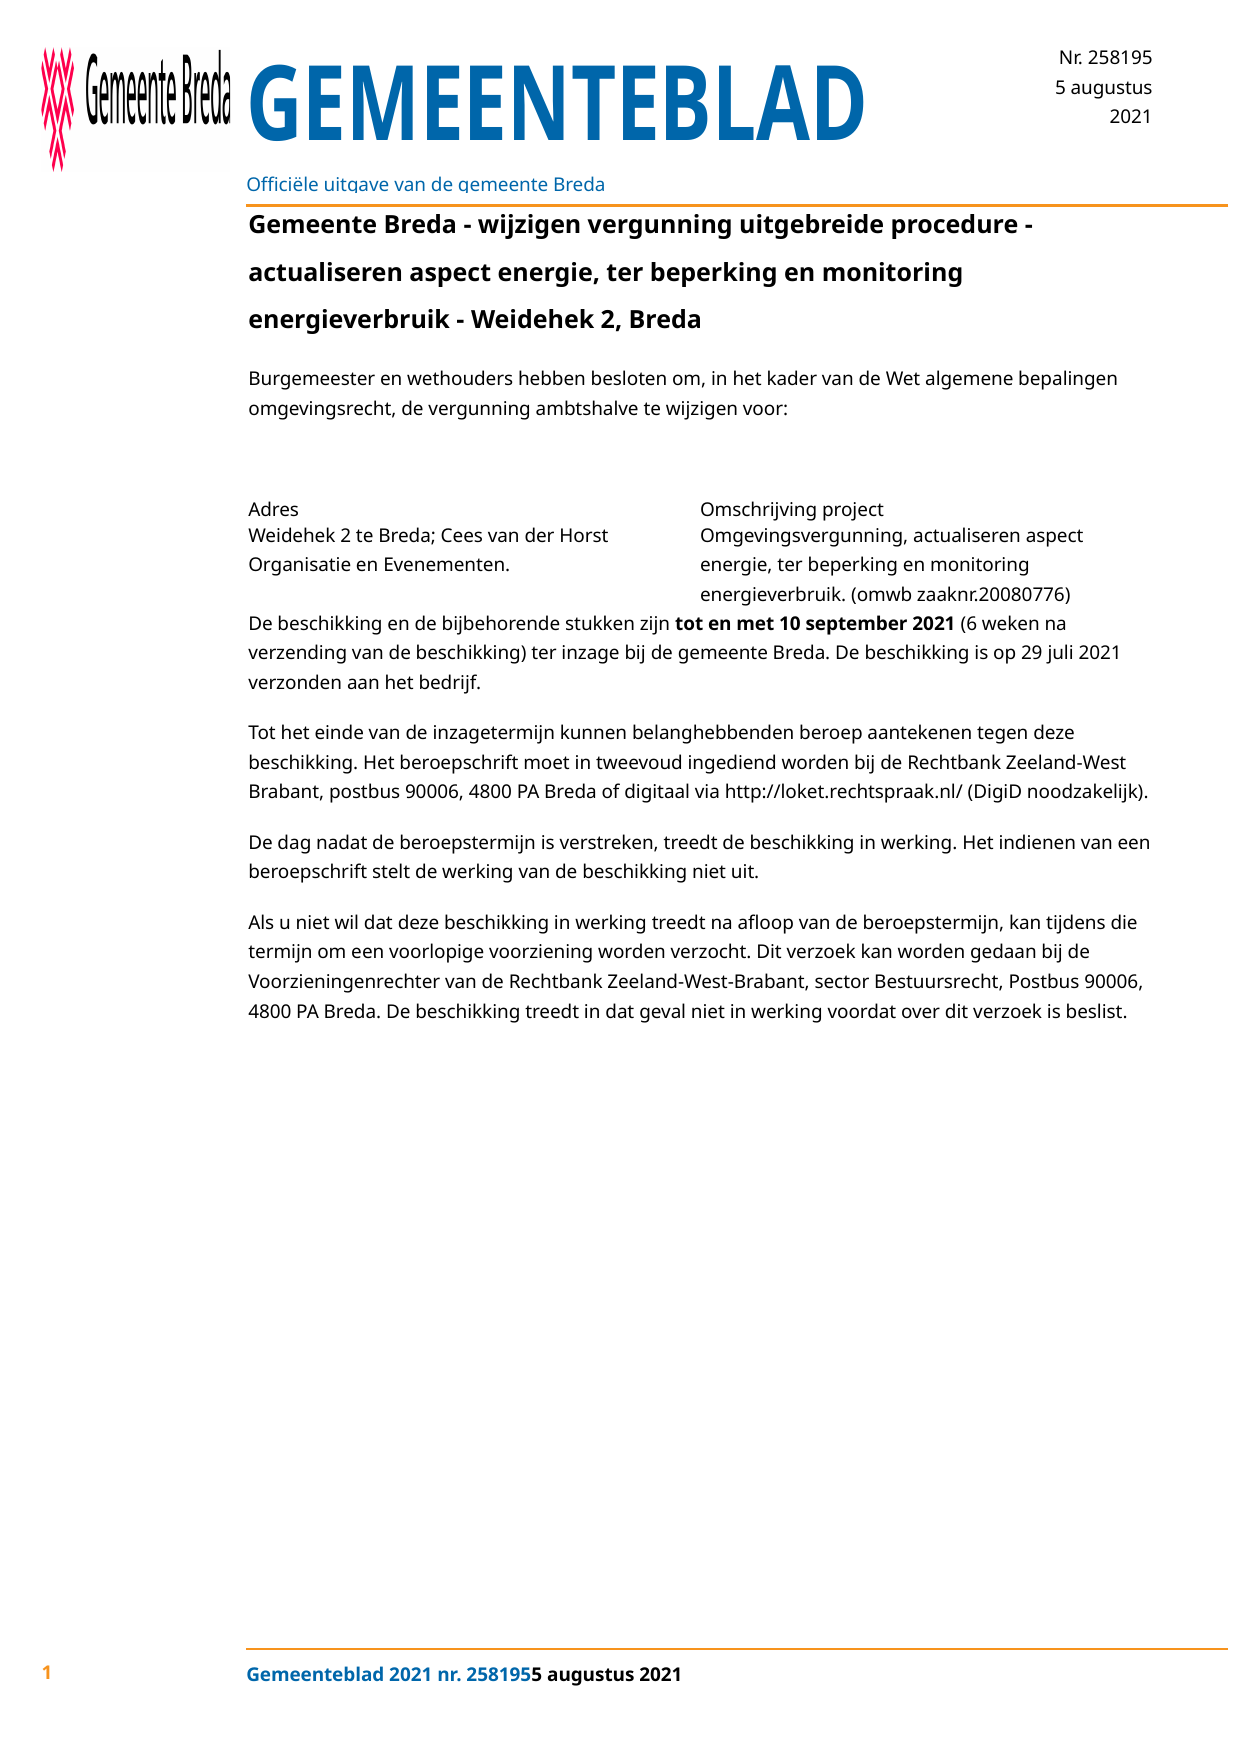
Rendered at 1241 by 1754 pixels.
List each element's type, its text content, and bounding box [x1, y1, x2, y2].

text Burgemeester en wethouders hebben besloten om, in het kader van de Wet algemene bepalingen omgevingsrecht, de vergunning ambtshalve te wijzigen voor: [248, 366, 1152, 421]
text De beschikking en de bijbehorende stukken zijn tot en met 10 september 2021 (6 weken na verzending van de beschikking) ter inzage bij de gemeente Breda. De beschikking is op 29 juli 2021 verzonden aan het bedrijf. [248, 610, 1152, 695]
table_cell Omgevingsvergunning, actualiseren aspect energie, ter beperking en monitoring energieverbruik. (omwb zaaknr.20080776) [700, 522, 1152, 607]
table_cell Weidehek 2 te Breda; Cees van der Horst Organisatie en Evenementen. [248, 522, 700, 607]
table_header Adres [248, 496, 700, 522]
text Gemeente Breda - wijzigen vergunning uitgebreide procedure - actualiseren aspect energie, ter beperking en monitoring energieverbruik - Weidehek 2, Breda [248, 207, 1152, 336]
text De dag nadat de beroepstermijn is verstreken, treedt de beschikking in werking. Het indienen van een beroepschrift stelt de werking van de beschikking niet uit. [248, 829, 1152, 884]
text Tot het einde van de inzagetermijn kunnen belanghebbenden beroep aantekenen tegen deze beschikking. Het beroepschrift moet in tweevoud ingediend worden bij de Rechtbank Zeeland-West Brabant, postbus 90006, 4800 PA Breda of digitaal via http://loket.rechtspraak.nl/ (DigiD noodzakelijk). [248, 719, 1152, 804]
text Als u niet wil dat deze beschikking in werking treedt na afloop van de beroepstermijn, kan tijdens die termijn om een voorlopige voorziening worden verzocht. Dit verzoek kan worden gedaan bij de Voorzieningenrechter van de Rechtbank Zeeland-West-Brabant, sector Bestuursrecht, Postbus 90006, 4800 PA Breda. De beschikking treedt in dat geval niet in werking voordat over dit verzoek is beslist. [248, 909, 1152, 1023]
table_header Omschrijving project [700, 496, 1152, 522]
picture [41, 47, 231, 172]
